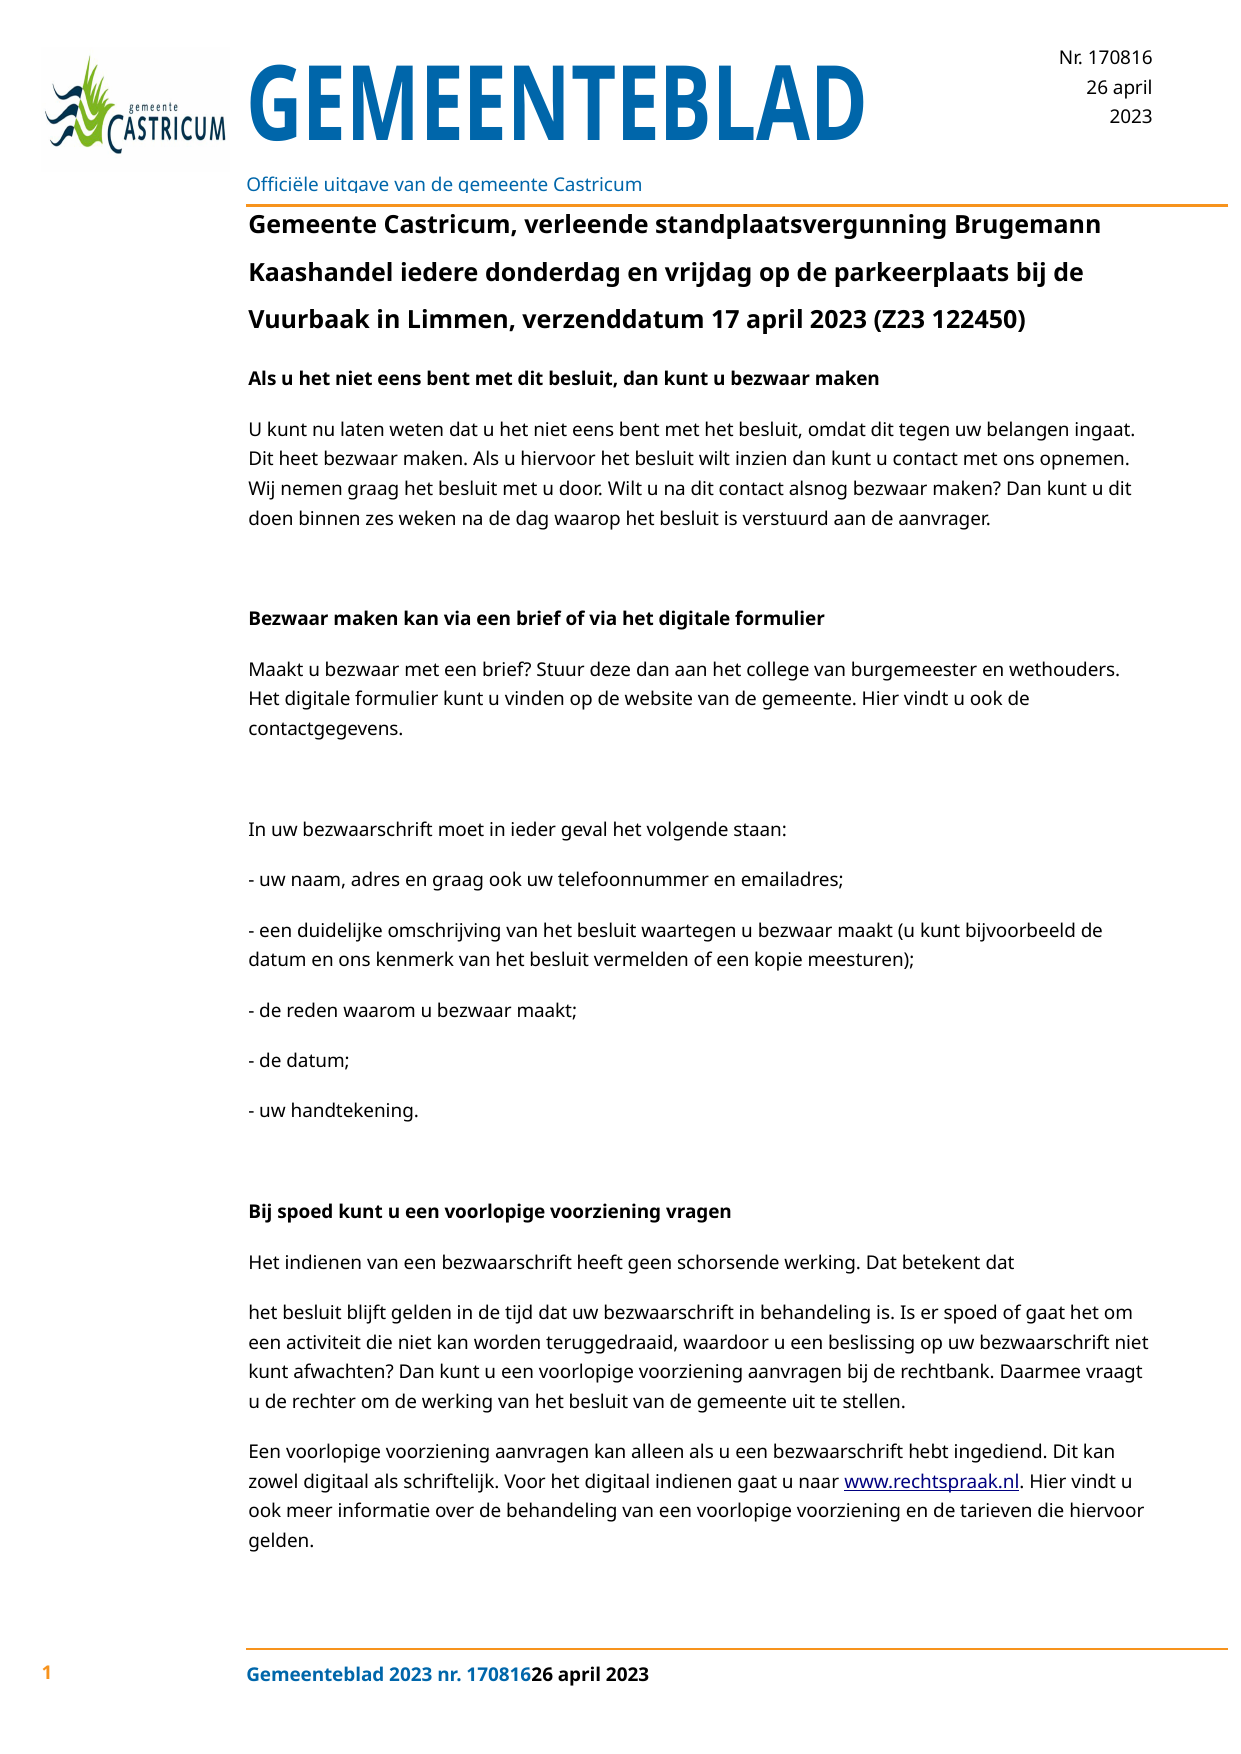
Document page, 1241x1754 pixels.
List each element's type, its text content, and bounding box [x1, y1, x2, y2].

text - de datum; [248, 1047, 1152, 1073]
text In uw bezwaarschrift moet in ieder geval het volgende staan: [248, 816, 1152, 842]
text Maakt u bezwaar met een brief? Stuur deze dan aan het college van burgemeester en wethouders. Het digitale formulier kunt u vinden op de website van de gemeente. Hier vindt u ook de contactgegevens. [248, 656, 1152, 741]
text - uw naam, adres en graag ook uw telefoonnummer en emailadres; [248, 866, 1152, 892]
text Gemeente Castricum, verleende standplaatsvergunning Brugemann Kaashandel iedere donderdag en vrijdag op de parkeerplaats bij de Vuurbaak in Limmen, verzenddatum 17 april 2023 (Z23 122450) [248, 207, 1152, 336]
text Als u het niet eens bent met dit besluit, dan kunt u bezwaar maken [248, 366, 1152, 391]
text - een duidelijke omschrijving van het besluit waartegen u bezwaar maakt (u kunt bijvoorbeeld de datum en ons kenmerk van het besluit vermelden of een kopie meesturen); [248, 917, 1152, 972]
picture [41, 47, 231, 172]
text het besluit blijft gelden in de tijd dat uw bezwaarschrift in behandeling is. Is er spoed of gaat het om een activiteit die niet kan worden teruggedraaid, waardoor u een beslissing op uw bezwaarschrift niet kunt afwachten? Dan kunt u een voorlopige voorziening aanvragen bij de rechtbank. Daarmee vraagt u de rechter om de werking van het besluit van de gemeente uit te stellen. [248, 1299, 1152, 1414]
text - uw handtekening. [248, 1098, 1152, 1123]
text Bezwaar maken kan via een brief of via het digitale formulier [248, 606, 1152, 631]
text U kunt nu laten weten dat u het niet eens bent met het besluit, omdat dit tegen uw belangen ingaat. Dit heet bezwaar maken. Als u hiervoor het besluit wilt inzien dan kunt u contact met ons opnemen. Wij nemen graag het besluit met u door. Wilt u na dit contact alsnog bezwaar maken? Dan kunt u dit doen binnen zes weken na de dag waarop het besluit is verstuurd aan de aanvrager. [248, 416, 1152, 530]
text Het indienen van een bezwaarschrift heeft geen schorsende werking. Dat betekent dat [248, 1249, 1152, 1274]
text Een voorlopige voorziening aanvragen kan alleen als u een bezwaarschrift hebt ingediend. Dit kan zowel digitaal als schriftelijk. Voor het digitaal indienen gaat u naar www.rechtspraak.nl. Hier vindt u ook meer informatie over de behandeling van een voorlopige voorziening en de tarieven die hiervoor gelden. [248, 1438, 1152, 1553]
text Bij spoed kunt u een voorlopige voorziening vragen [248, 1198, 1152, 1224]
text - de reden waarom u bezwaar maakt; [248, 997, 1152, 1022]
